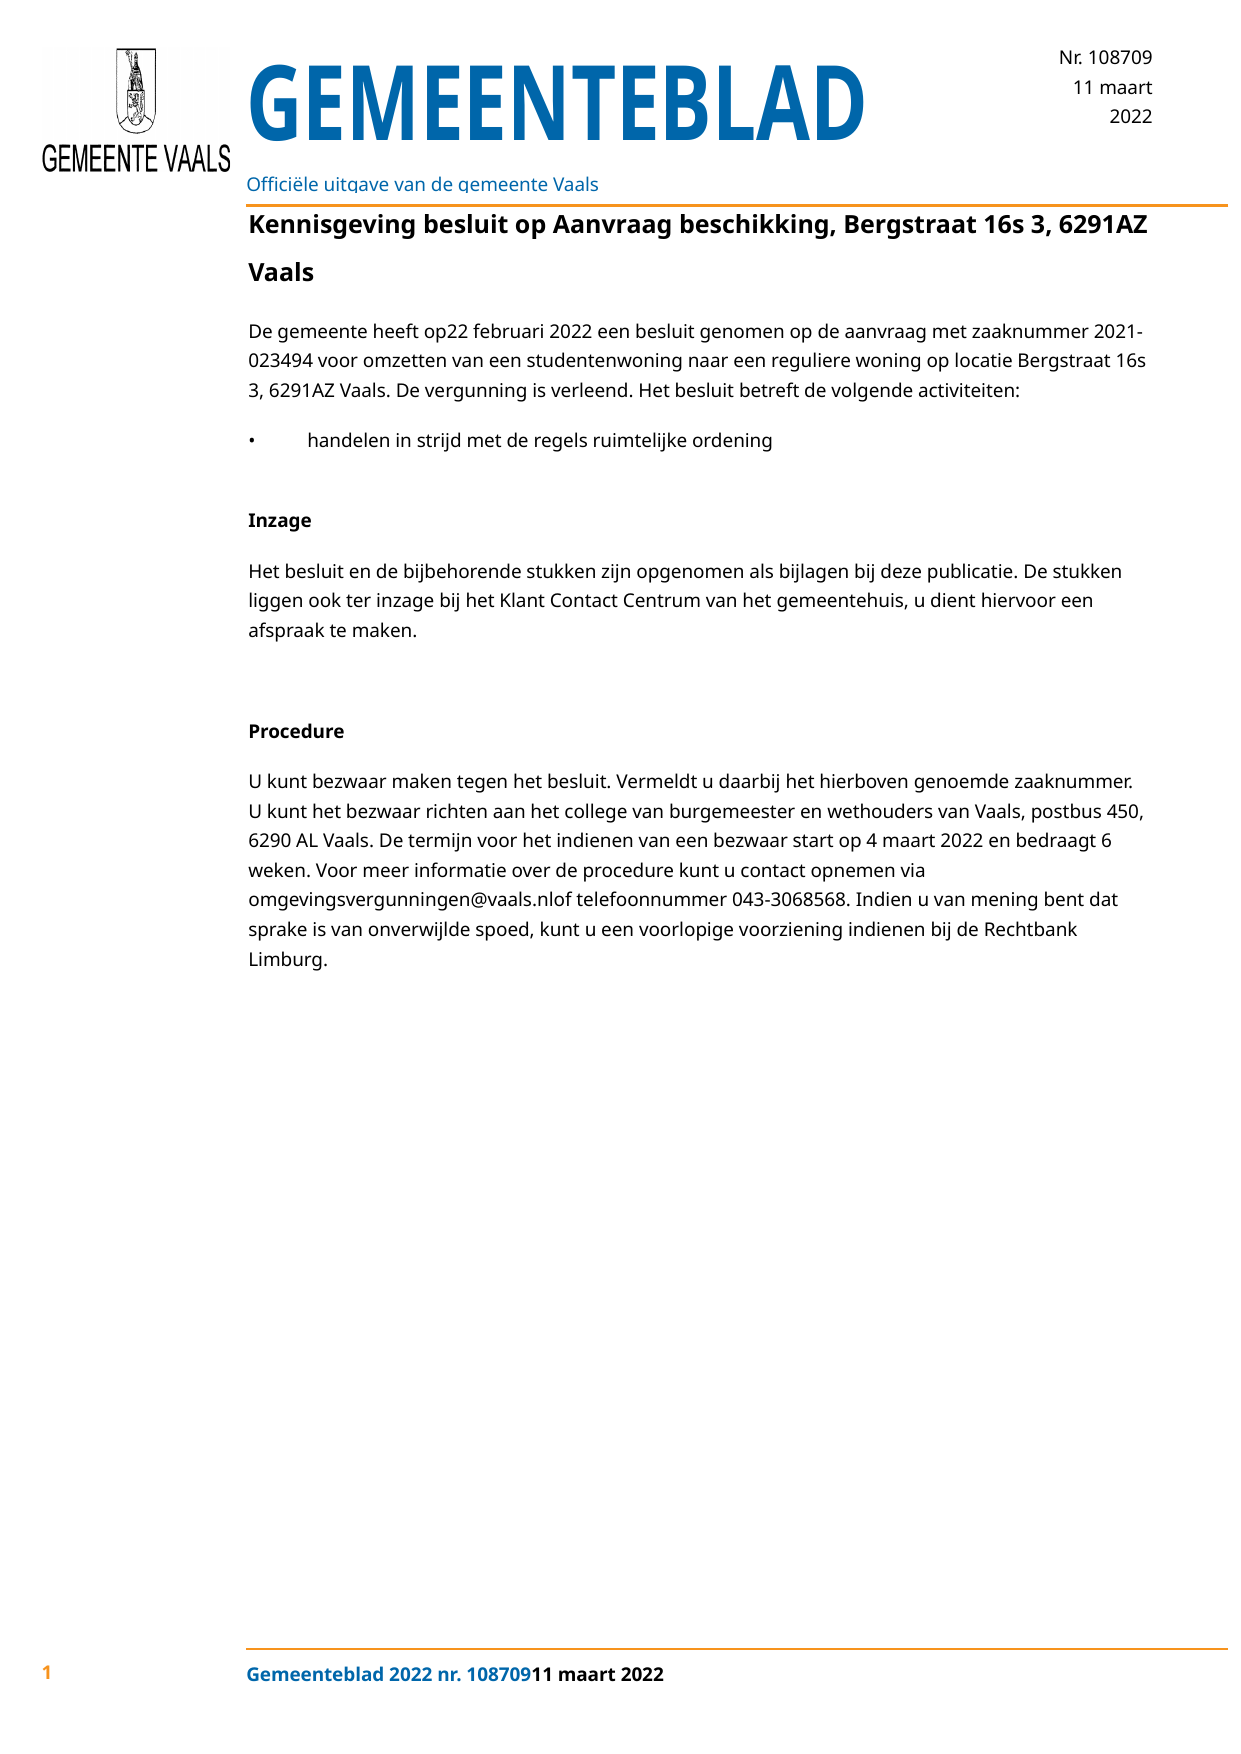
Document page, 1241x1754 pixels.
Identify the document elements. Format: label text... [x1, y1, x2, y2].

text De gemeente heeft op22 februari 2022 een besluit genomen op de aanvraag met zaaknummer 2021-023494 voor omzetten van een studentenwoning naar een reguliere woning op locatie Bergstraat 16s 3, 6291AZ Vaals. De vergunning is verleend. Het besluit betreft de volgende activiteiten: [248, 318, 1152, 403]
text Procedure [248, 718, 1152, 744]
text Inzage [248, 507, 1152, 533]
picture [41, 47, 231, 172]
text Kennisgeving besluit op Aanvraag beschikking, Bergstraat 16s 3, 6291AZ Vaals [248, 207, 1152, 288]
list handelen in strijd met de regels ruimtelijke ordening [248, 427, 1152, 453]
text Het besluit en de bijbehorende stukken zijn opgenomen als bijlagen bij deze publicatie. De stukken liggen ook ter inzage bij het Klant Contact Centrum van het gemeentehuis, u dient hiervoor een afspraak te maken. [248, 558, 1152, 643]
text U kunt bezwaar maken tegen het besluit. Vermeldt u daarbij het hierboven genoemde zaaknummer. U kunt het bezwaar richten aan het college van burgemeester en wethouders van Vaals, postbus 450, 6290 AL Vaals. De termijn voor het indienen van een bezwaar start op 4 maart 2022 en bedraagt 6 weken. Voor meer informatie over de procedure kunt u contact opnemen via omgevingsvergunningen@vaals.nlof telefoonnummer 043-3068568. Indien u van mening bent dat sprake is van onverwijlde spoed, kunt u een voorlopige voorziening indienen bij de Rechtbank Limburg. [248, 768, 1152, 972]
